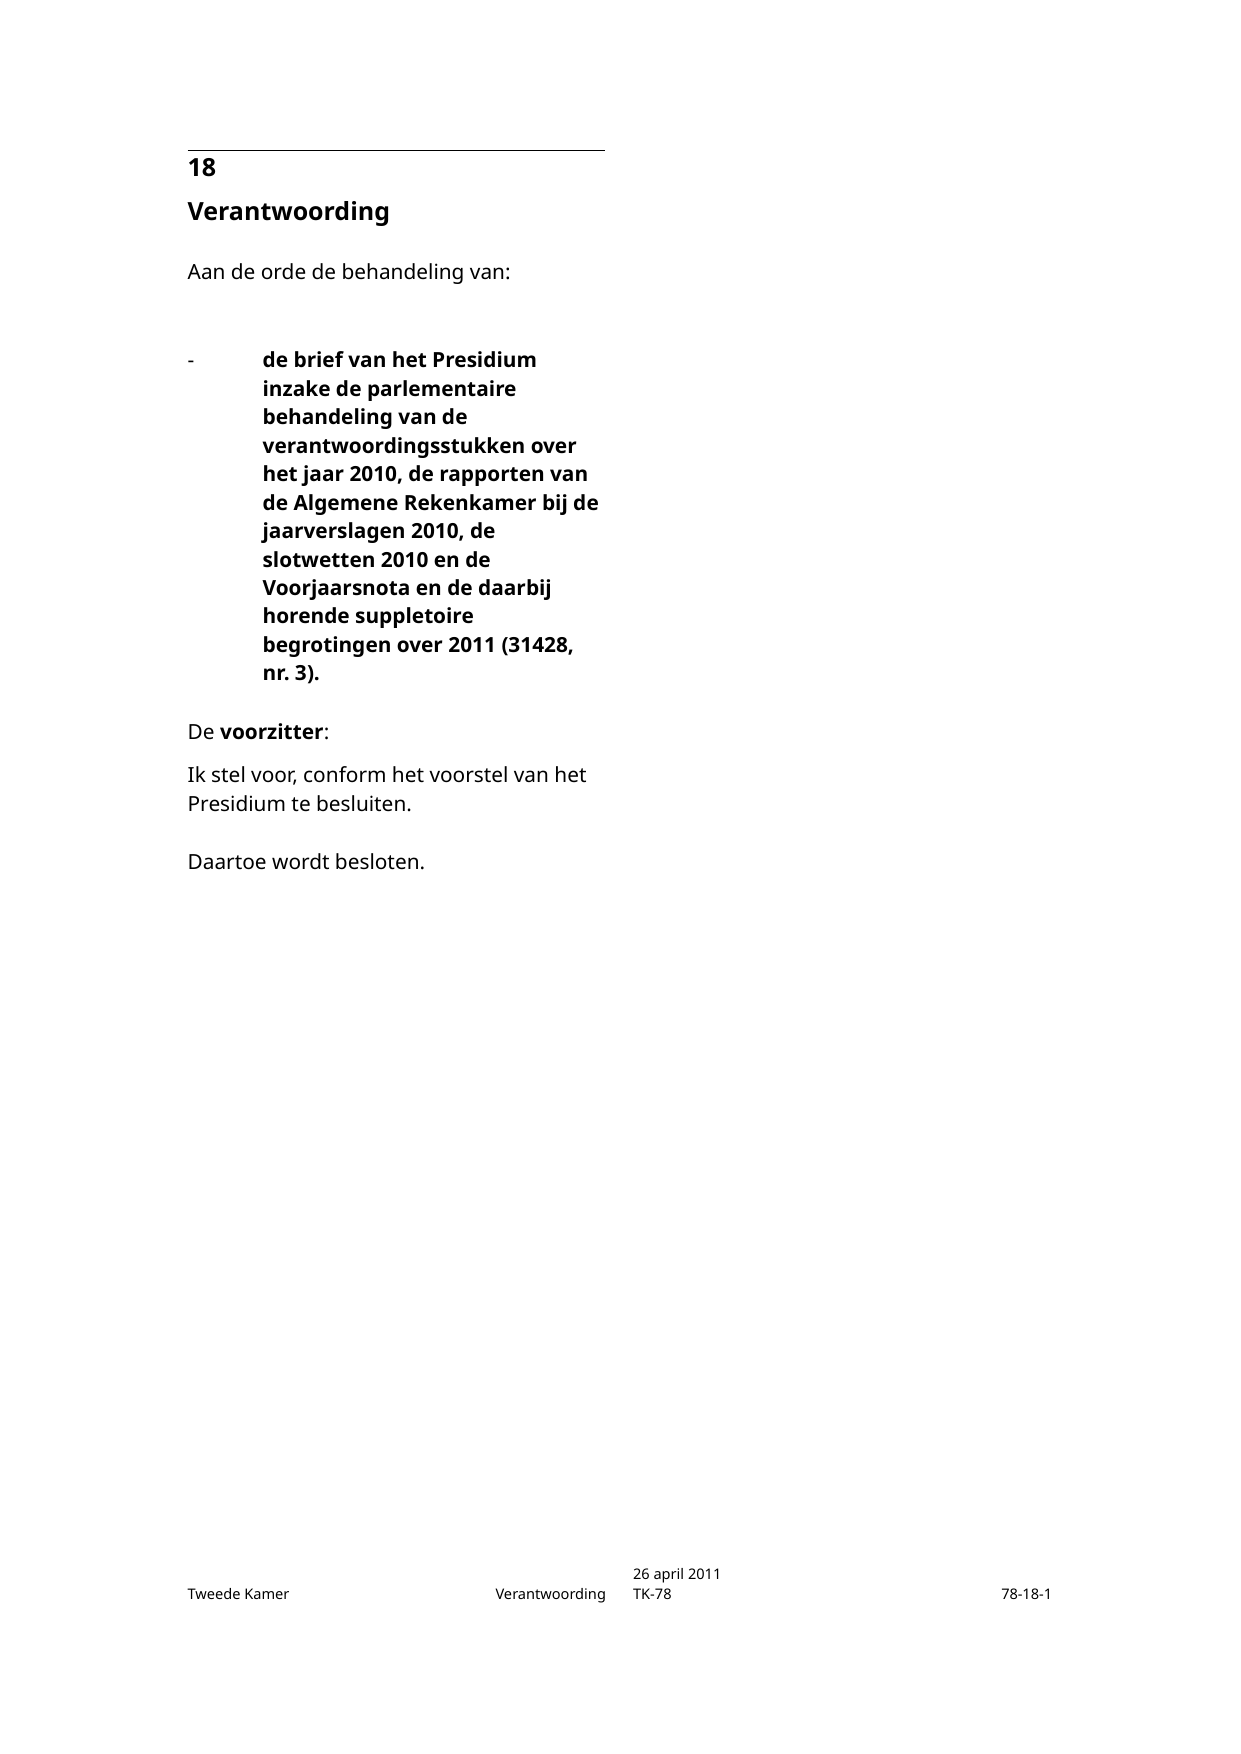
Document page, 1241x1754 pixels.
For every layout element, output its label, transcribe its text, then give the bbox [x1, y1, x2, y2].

text 18 [187, 151, 605, 184]
text Verantwoording [187, 193, 605, 227]
list de brief van het Presidium inzake de parlementaire behandeling van de verantwoordingsstukken over het jaar 2010, de rapporten van de Algemene Rekenkamer bij de jaarverslagen 2010, de slotwetten 2010 en de Voorjaarsnota en de daarbij horende suppletoire begrotingen over 2011 (31428, nr. 3). [187, 346, 605, 687]
text Aan de orde de behandeling van: [187, 257, 605, 286]
text Ik stel voor, conform het voorstel van het Presidium te besluiten. [187, 760, 605, 817]
text Daartoe wordt besloten. [187, 847, 605, 876]
text De voorzitter: [187, 717, 605, 745]
